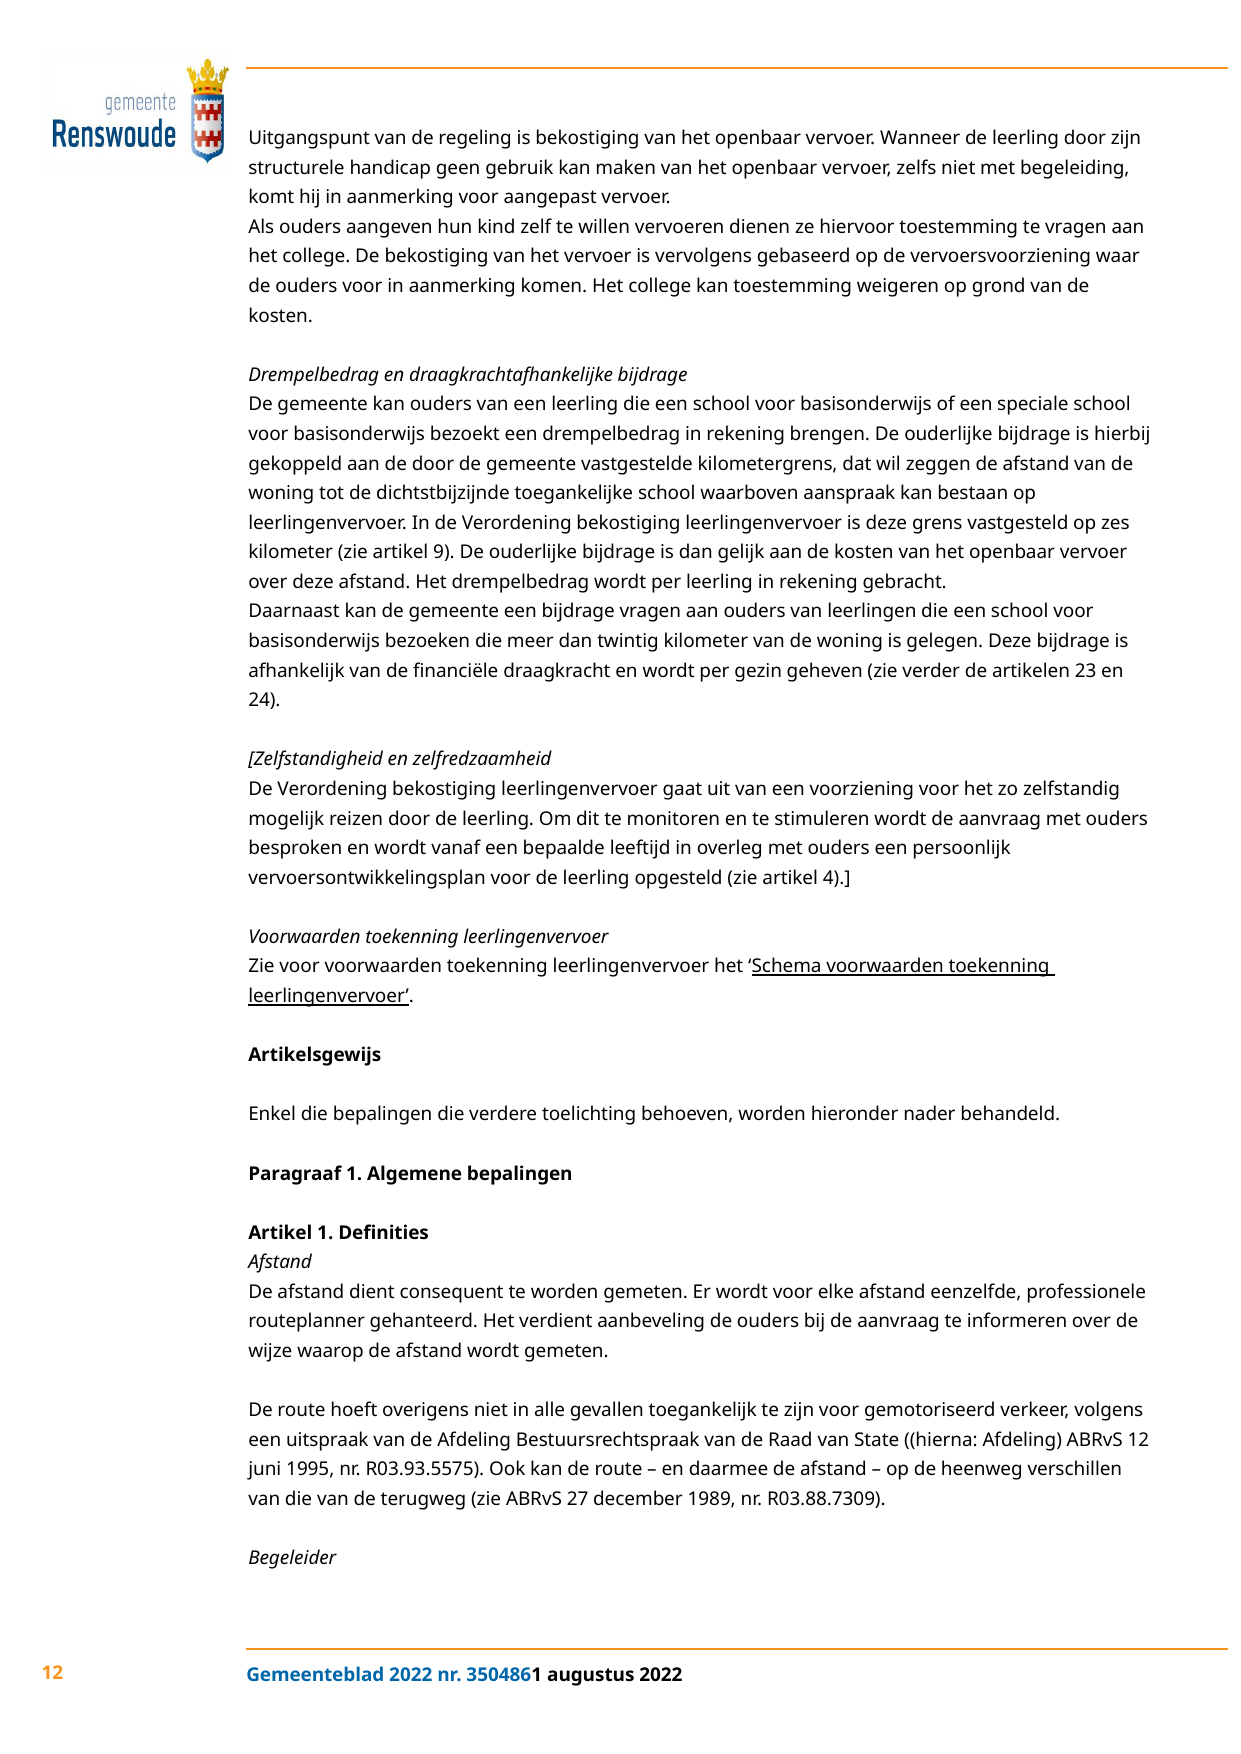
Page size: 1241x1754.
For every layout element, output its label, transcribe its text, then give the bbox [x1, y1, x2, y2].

text Paragraaf 1. Algemene bepalingen [248, 1160, 1152, 1186]
text De gemeente kan ouders van een leerling die een school voor basisonderwijs of een speciale school voor basisonderwijs bezoekt een drempelbedrag in rekening brengen. De ouderlijke bijdrage is hierbij gekoppeld aan de door de gemeente vastgestelde kilometergrens, dat wil zeggen de afstand van de woning tot de dichtstbijzijnde toegankelijke school waarboven aanspraak kan bestaan op leerlingenvervoer. In de Verordening bekostiging leerlingenvervoer is deze grens vastgesteld op zes kilometer (zie artikel 9). De ouderlijke bijdrage is dan gelijk aan de kosten van het openbaar vervoer over deze afstand. Het drempelbedrag wordt per leerling in rekening gebracht. [248, 391, 1152, 594]
picture [41, 47, 231, 172]
text Artikelsgewijs [248, 1041, 1152, 1067]
text Als ouders aangeven hun kind zelf te willen vervoeren dienen ze hiervoor toestemming te vragen aan het college. De bekostiging van het vervoer is vervolgens gebaseerd op de vervoersvoorziening waar de ouders voor in aanmerking komen. Het college kan toestemming weigeren op grond van de kosten. [248, 213, 1152, 328]
text Artikel 1. Definities [248, 1219, 1152, 1245]
text Voorwaarden toekenning leerlingenvervoer [248, 923, 1152, 949]
text De afstand dient consequent te worden gemeten. Er wordt voor elke afstand eenzelfde, professionele routeplanner gehanteerd. Het verdient aanbeveling de ouders bij de aanvraag te informeren over de wijze waarop de afstand wordt gemeten. [248, 1278, 1152, 1363]
text Zie voor voorwaarden toekenning leerlingenvervoer het ‘Schema voorwaarden toekenning leerlingenvervoer’. [248, 953, 1152, 1008]
text Drempelbedrag en draagkrachtafhankelijke bijdrage [248, 361, 1152, 387]
text Daarnaast kan de gemeente een bijdrage vragen aan ouders van leerlingen die een school voor basisonderwijs bezoeken die meer dan twintig kilometer van de woning is gelegen. Deze bijdrage is afhankelijk van de financiële draagkracht en wordt per gezin geheven (zie verder de artikelen 23 en 24). [248, 598, 1152, 712]
text De route hoeft overigens niet in alle gevallen toegankelijk te zijn voor gemotoriseerd verkeer, volgens een uitspraak van de Afdeling Bestuursrechtspraak van de Raad van State ((hierna: Afdeling) ABRvS 12 juni 1995, nr. R03.93.5575). Ook kan de route – en daarmee de afstand – op de heenweg verschillen van die van de terugweg (zie ABRvS 27 december 1989, nr. R03.88.7309). [248, 1396, 1152, 1511]
text [Zelfstandigheid en zelfredzaamheid [248, 746, 1152, 771]
text Begeleider [248, 1544, 1152, 1570]
text De Verordening bekostiging leerlingenvervoer gaat uit van een voorziening voor het zo zelfstandig mogelijk reizen door de leerling. Om dit te monitoren en te stimuleren wordt de aanvraag met ouders besproken en wordt vanaf een bepaalde leeftijd in overleg met ouders een persoonlijk vervoersontwikkelingsplan voor de leerling opgesteld (zie artikel 4).] [248, 775, 1152, 890]
text Enkel die bepalingen die verdere toelichting behoeven, worden hieronder nader behandeld. [248, 1101, 1152, 1126]
text Uitgangspunt van de regeling is bekostiging van het openbaar vervoer. Wanneer de leerling door zijn structurele handicap geen gebruik kan maken van het openbaar vervoer, zelfs niet met begeleiding, komt hij in aanmerking voor aangepast vervoer. [248, 124, 1152, 209]
text Afstand [248, 1248, 1152, 1274]
